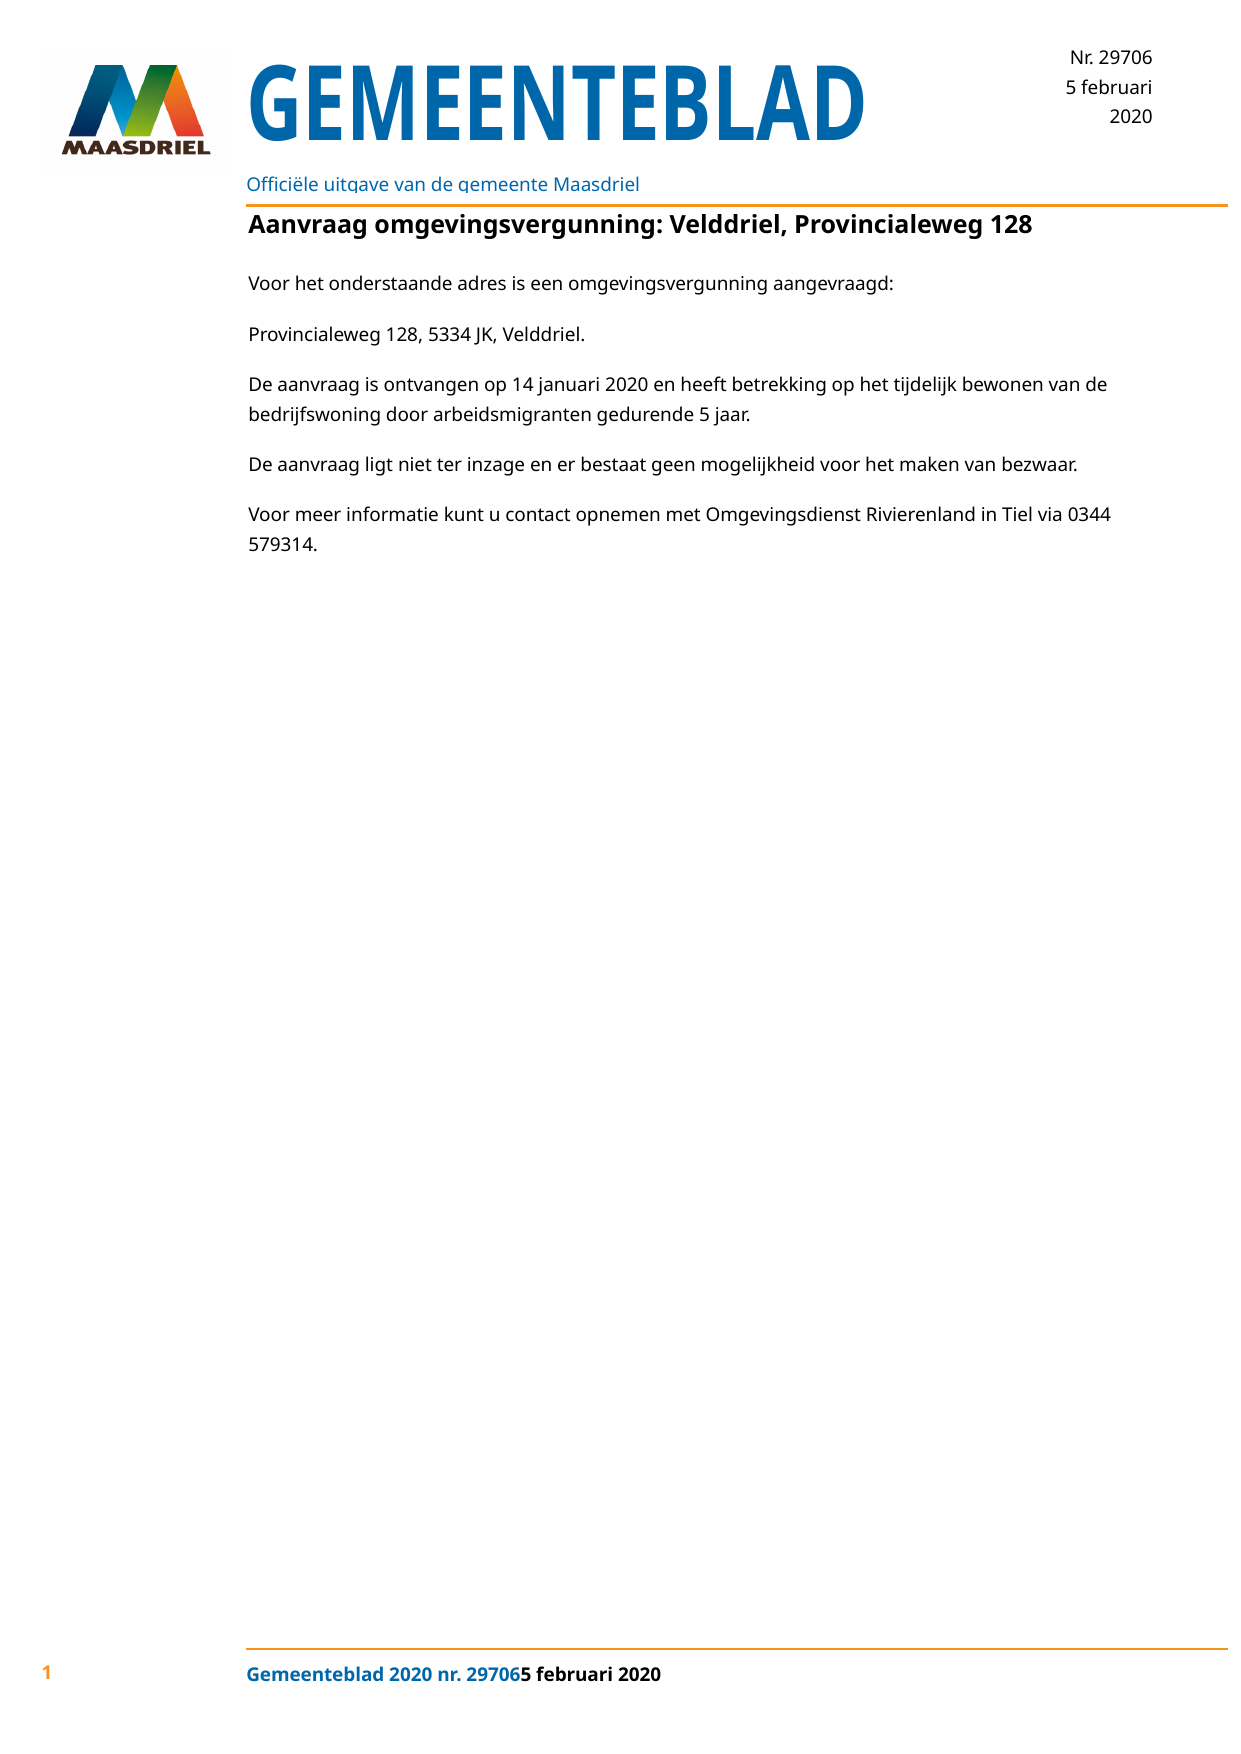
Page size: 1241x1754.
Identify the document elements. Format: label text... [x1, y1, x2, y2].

text Provincialeweg 128, 5334 JK, Velddriel. [248, 321, 1152, 346]
text Voor meer informatie kunt u contact opnemen met Omgevingsdienst Rivierenland in Tiel via 0344 579314. [248, 502, 1152, 557]
picture [41, 47, 231, 172]
text Aanvraag omgevingsvergunning: Velddriel, Provincialeweg 128 [248, 207, 1152, 241]
text Voor het onderstaande adres is een omgevingsvergunning aangevraagd: [248, 270, 1152, 296]
text De aanvraag ligt niet ter inzage en er bestaat geen mogelijkheid voor het maken van bezwaar. [248, 451, 1152, 477]
text De aanvraag is ontvangen op 14 januari 2020 en heeft betrekking op het tijdelijk bewonen van de bedrijfswoning door arbeidsmigranten gedurende 5 jaar. [248, 371, 1152, 426]
